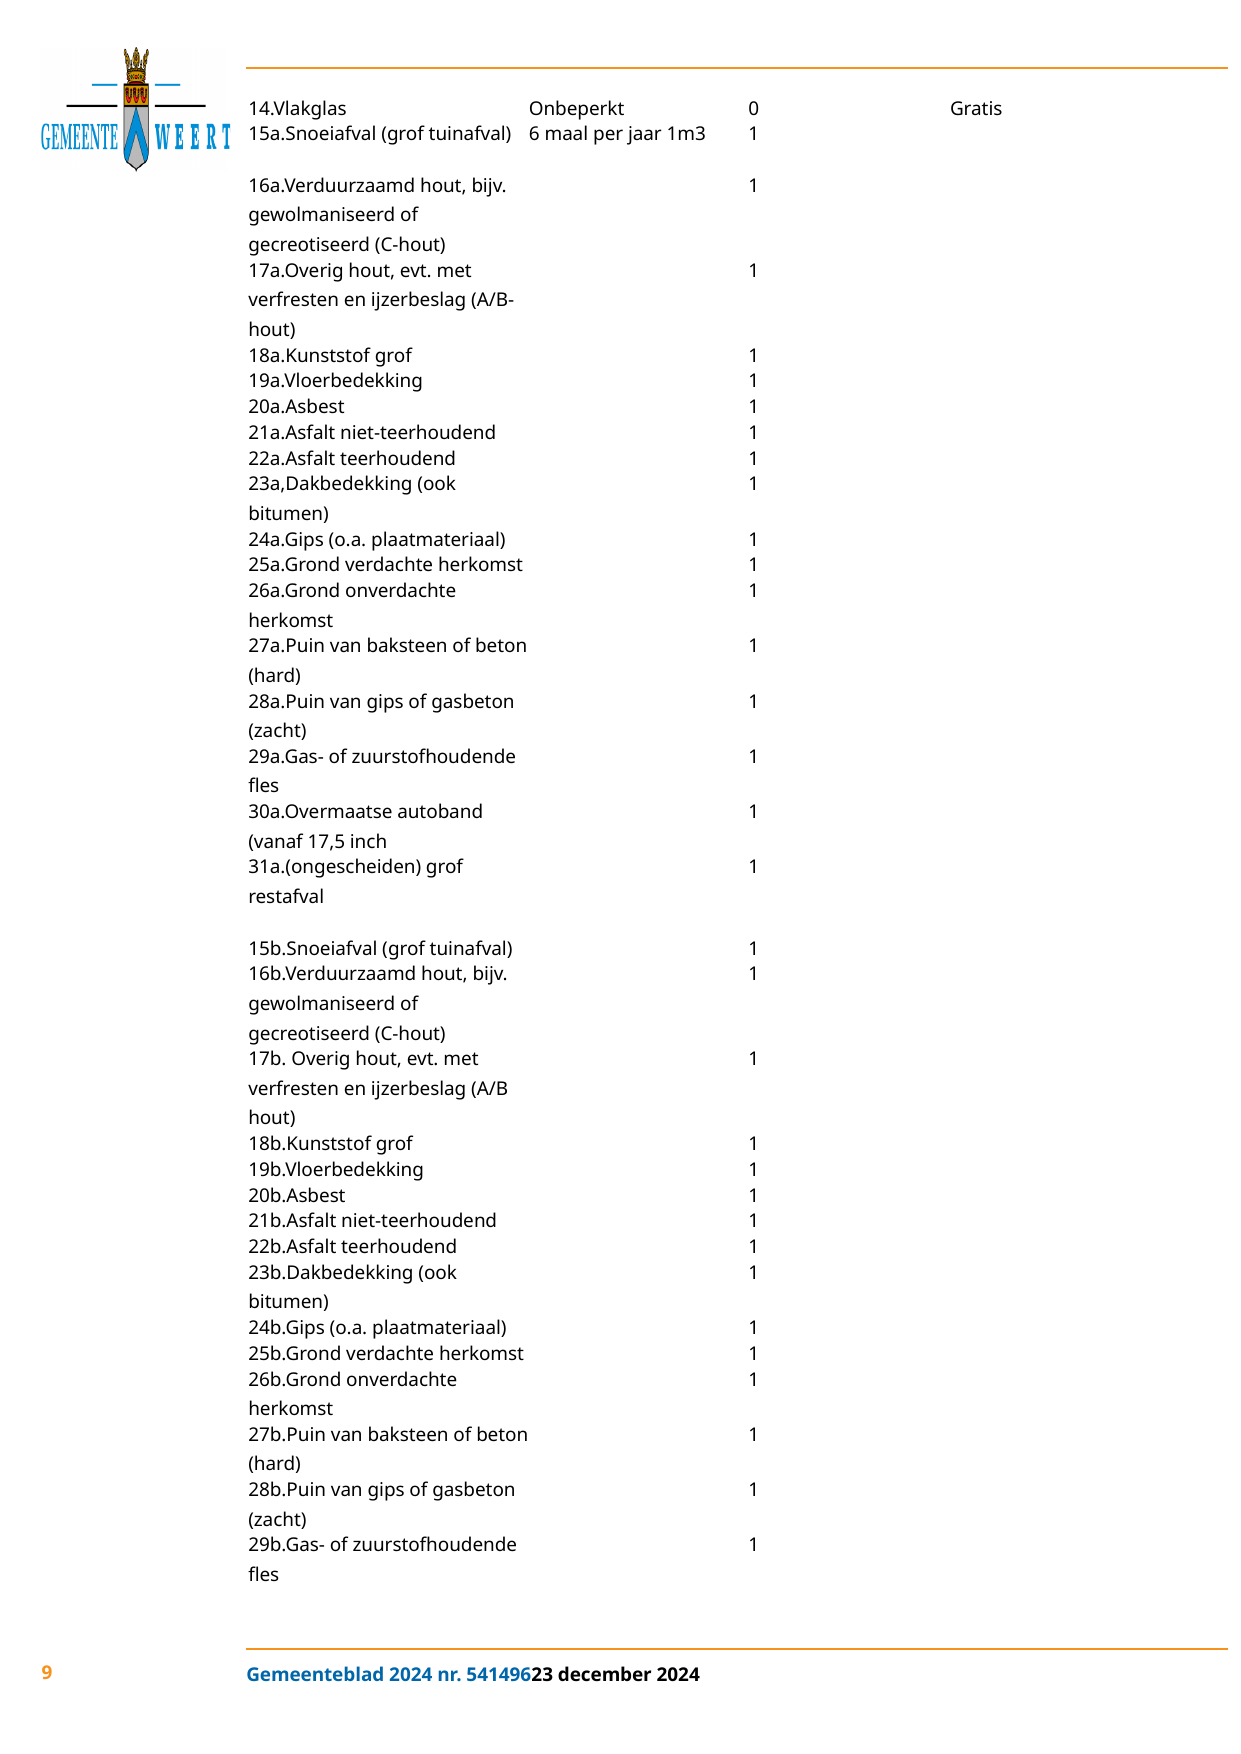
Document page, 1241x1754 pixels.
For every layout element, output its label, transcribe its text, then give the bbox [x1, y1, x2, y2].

table_cell [748, 909, 950, 935]
table_cell [950, 1366, 1152, 1421]
table_cell [529, 257, 748, 342]
table_cell 1 [748, 1366, 950, 1421]
table_cell [950, 393, 1152, 419]
table_cell [529, 1045, 748, 1130]
table_cell [950, 1130, 1152, 1156]
table_cell [950, 1314, 1152, 1340]
table_cell [529, 1476, 748, 1532]
table_cell 1 [748, 368, 950, 393]
table_cell 21b.Asfalt niet-teerhoudend [248, 1208, 529, 1233]
table_cell 24b.Gips (o.a. plaatmateriaal) [248, 1314, 529, 1340]
table_cell [950, 445, 1152, 470]
table_cell 1 [748, 1182, 950, 1207]
table_cell 1 [748, 257, 950, 342]
table_cell 1 [748, 577, 950, 632]
table_cell Onbeperkt [529, 95, 748, 121]
table_cell 1 [748, 743, 950, 798]
table_cell 29a.Gas- of zuurstofhoudende fles [248, 743, 529, 798]
table_cell [529, 1340, 748, 1366]
table_cell 0 [748, 95, 950, 121]
table_cell 1 [748, 172, 950, 257]
table_cell [950, 1476, 1152, 1532]
table_cell [950, 854, 1152, 909]
table_cell [950, 368, 1152, 393]
table_cell 1 [748, 1340, 950, 1366]
table_cell [529, 1156, 748, 1182]
table_cell [950, 146, 1152, 172]
table_cell [529, 146, 748, 172]
table_cell [748, 146, 950, 172]
table_cell [529, 470, 748, 526]
table_cell 20b.Asbest [248, 1182, 529, 1207]
table_cell 31a.(ongescheiden) grof restafval [248, 854, 529, 909]
table_cell 1 [748, 1233, 950, 1259]
table_cell [529, 961, 748, 1045]
table_cell 15a.Snoeiafval (grof tuinafval) [248, 121, 529, 146]
table_cell 18a.Kunststof grof [248, 342, 529, 367]
table_cell [529, 551, 748, 577]
table_cell [529, 935, 748, 961]
table_cell 19b.Vloerbedekking [248, 1156, 529, 1182]
table_cell [529, 172, 748, 257]
table_cell [248, 146, 529, 172]
table_cell 19a.Vloerbedekking [248, 368, 529, 393]
table_cell [950, 121, 1152, 146]
table_cell [950, 342, 1152, 367]
table_cell 1 [748, 854, 950, 909]
table_cell [529, 1208, 748, 1233]
table_cell [950, 419, 1152, 445]
table_cell [529, 799, 748, 854]
table_cell 1 [748, 1130, 950, 1156]
table_cell 22b.Asfalt teerhoudend [248, 1233, 529, 1259]
table_cell 23a,Dakbedekking (ook bitumen) [248, 470, 529, 526]
table_cell 1 [748, 526, 950, 551]
table_cell [950, 470, 1152, 526]
table_cell [950, 743, 1152, 798]
table_cell [529, 1366, 748, 1421]
table_cell 1 [748, 1532, 950, 1587]
table_cell 1 [748, 1314, 950, 1340]
table_cell 17b. Overig hout, evt. met verfresten en ijzerbeslag (A/B hout) [248, 1045, 529, 1130]
table_cell 26a.Grond onverdachte herkomst [248, 577, 529, 632]
table_cell [950, 172, 1152, 257]
table_cell [950, 1182, 1152, 1207]
table_cell 1 [748, 1156, 950, 1182]
table_cell 25a.Grond verdachte herkomst [248, 551, 529, 577]
table_cell 16b.Verduurzaamd hout, bijv. gewolmaniseerd of gecreotiseerd (C-hout) [248, 961, 529, 1045]
table_cell 30a.Overmaatse autoband (vanaf 17,5 inch [248, 799, 529, 854]
table_cell [529, 342, 748, 367]
table_cell [950, 1532, 1152, 1587]
table_cell [529, 1259, 748, 1314]
table_cell 16a.Verduurzaamd hout, bijv. gewolmaniseerd of gecreotiseerd (C-hout) [248, 172, 529, 257]
table_cell [950, 1156, 1152, 1182]
table_cell [529, 909, 748, 935]
table_cell 1 [748, 470, 950, 526]
table_cell 1 [748, 961, 950, 1045]
table_cell Gratis [950, 95, 1152, 121]
table_cell [529, 633, 748, 688]
table_cell 26b.Grond onverdachte herkomst [248, 1366, 529, 1421]
table_cell 27a.Puin van baksteen of beton (hard) [248, 633, 529, 688]
table_cell [950, 526, 1152, 551]
table_cell [950, 1208, 1152, 1233]
table_cell 1 [748, 1045, 950, 1130]
table_cell [529, 1314, 748, 1340]
table_cell [529, 577, 748, 632]
table_cell [529, 1233, 748, 1259]
table_cell [950, 935, 1152, 961]
table_cell 1 [748, 1259, 950, 1314]
table_cell [529, 368, 748, 393]
table_cell 29b.Gas- of zuurstofhoudende fles [248, 1532, 529, 1587]
table_cell [529, 445, 748, 470]
table_cell 28a.Puin van gips of gasbeton (zacht) [248, 688, 529, 743]
table_cell 1 [748, 1421, 950, 1476]
table_cell 1 [748, 799, 950, 854]
table_cell [950, 551, 1152, 577]
table_cell [529, 854, 748, 909]
table_cell 20a.Asbest [248, 393, 529, 419]
table_cell [529, 1130, 748, 1156]
table_cell [529, 1182, 748, 1207]
table_cell 1 [748, 1476, 950, 1532]
table_cell 1 [748, 935, 950, 961]
table_cell 6 maal per jaar 1m3 [529, 121, 748, 146]
table_cell [529, 688, 748, 743]
table_cell [950, 1340, 1152, 1366]
table_cell 1 [748, 419, 950, 445]
table_cell [248, 909, 529, 935]
table_cell 23b.Dakbedekking (ook bitumen) [248, 1259, 529, 1314]
table_cell [950, 633, 1152, 688]
table_cell [950, 257, 1152, 342]
table_cell [950, 909, 1152, 935]
table_cell [529, 1421, 748, 1476]
table_cell 1 [748, 342, 950, 367]
table_cell [529, 526, 748, 551]
table_cell 18b.Kunststof grof [248, 1130, 529, 1156]
table_cell 1 [748, 1208, 950, 1233]
picture [41, 47, 231, 172]
table_cell [950, 577, 1152, 632]
table_cell 22a.Asfalt teerhoudend [248, 445, 529, 470]
table_cell [950, 961, 1152, 1045]
table_cell 1 [748, 633, 950, 688]
table_cell [529, 743, 748, 798]
table_cell [529, 1532, 748, 1587]
table_cell 14.Vlakglas [248, 95, 529, 121]
table_cell 1 [748, 551, 950, 577]
table_cell 24a.Gips (o.a. plaatmateriaal) [248, 526, 529, 551]
table_cell 1 [748, 445, 950, 470]
table_cell 28b.Puin van gips of gasbeton (zacht) [248, 1476, 529, 1532]
table_cell [529, 393, 748, 419]
table_cell 1 [748, 688, 950, 743]
table_cell [529, 419, 748, 445]
table_cell 27b.Puin van baksteen of beton (hard) [248, 1421, 529, 1476]
table_cell [950, 1045, 1152, 1130]
table_cell 15b.Snoeiafval (grof tuinafval) [248, 935, 529, 961]
table_cell [950, 1259, 1152, 1314]
table_cell [950, 1421, 1152, 1476]
table_cell [950, 1233, 1152, 1259]
table_cell 1 [748, 121, 950, 146]
table_cell 17a.Overig hout, evt. met verfresten en ijzerbeslag (A/B-hout) [248, 257, 529, 342]
table_cell [950, 799, 1152, 854]
table_cell 25b.Grond verdachte herkomst [248, 1340, 529, 1366]
table_cell [950, 688, 1152, 743]
table_cell 1 [748, 393, 950, 419]
table_cell 21a.Asfalt niet-teerhoudend [248, 419, 529, 445]
